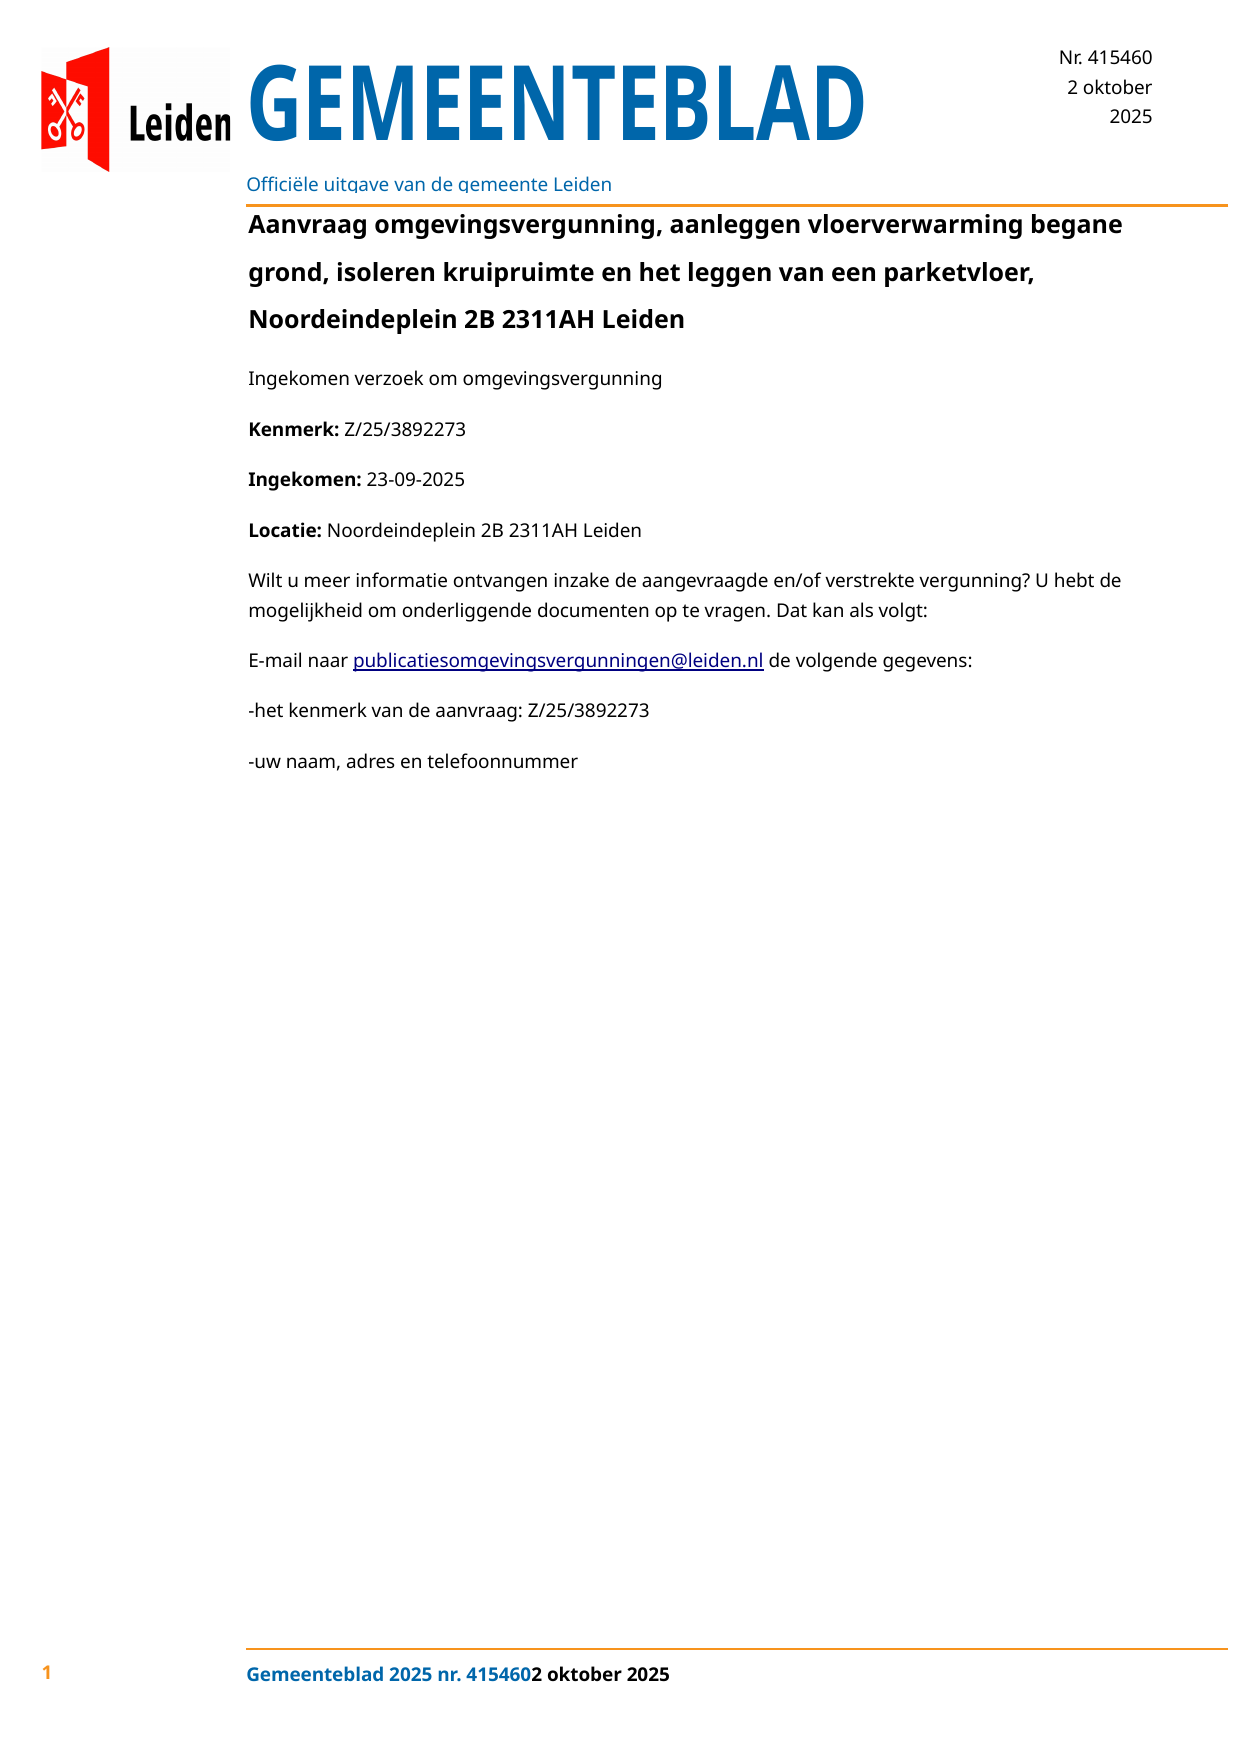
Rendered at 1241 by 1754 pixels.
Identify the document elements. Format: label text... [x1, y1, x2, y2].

text Wilt u meer informatie ontvangen inzake de aangevraagde en/of verstrekte vergunning? U hebt de mogelijkheid om onderliggende documenten op te vragen. Dat kan als volgt: [248, 567, 1152, 622]
text Locatie: Noordeindeplein 2B 2311AH Leiden [248, 517, 1152, 542]
text Ingekomen: 23-09-2025 [248, 466, 1152, 492]
text Kenmerk: Z/25/3892273 [248, 416, 1152, 442]
text E-mail naar publicatiesomgevingsvergunningen@leiden.nl de volgende gegevens: [248, 647, 1152, 673]
text -uw naam, adres en telefoonnummer [248, 748, 1152, 774]
text -het kenmerk van de aanvraag: Z/25/3892273 [248, 698, 1152, 723]
text Ingekomen verzoek om omgevingsvergunning [248, 366, 1152, 391]
picture [41, 47, 231, 172]
text Aanvraag omgevingsvergunning, aanleggen vloerverwarming begane grond, isoleren kruipruimte en het leggen van een parketvloer, Noordeindeplein 2B 2311AH Leiden [248, 207, 1152, 336]
